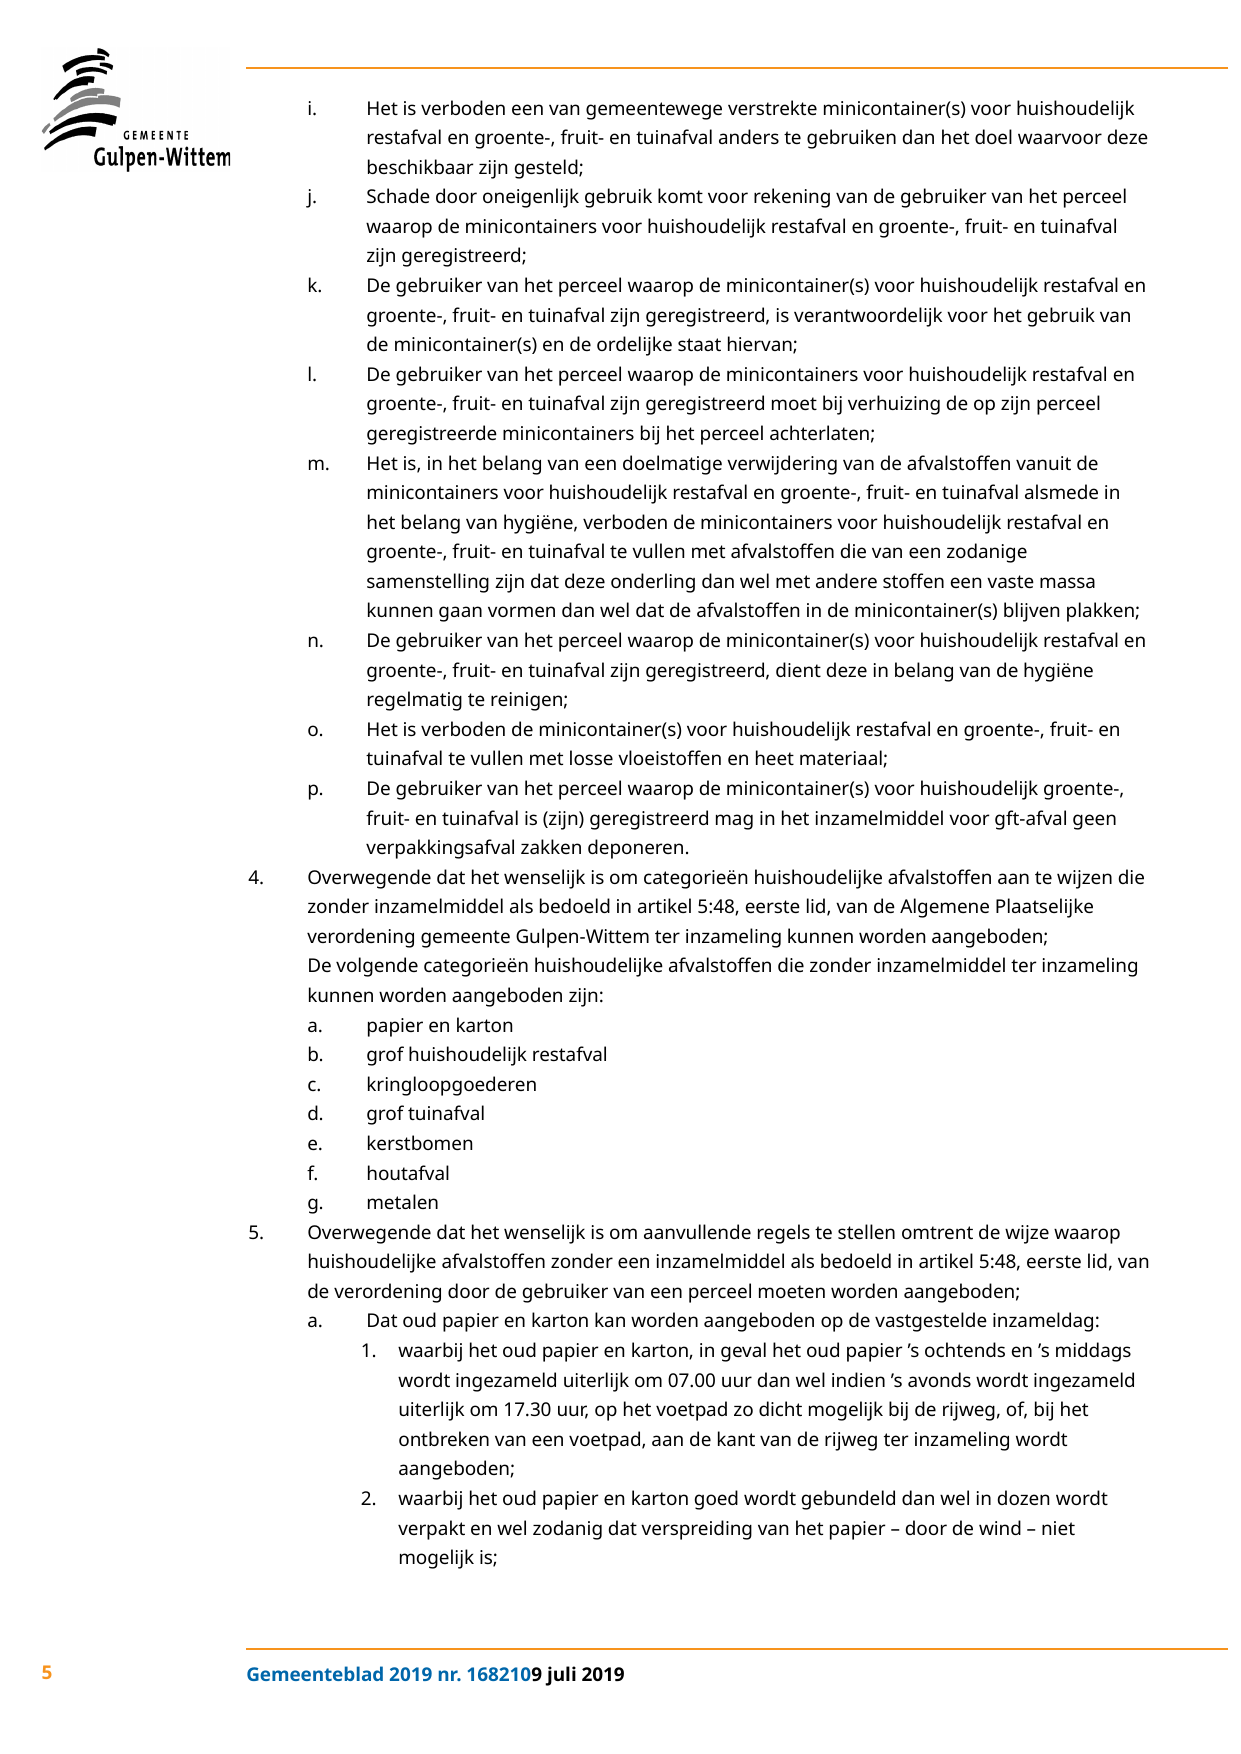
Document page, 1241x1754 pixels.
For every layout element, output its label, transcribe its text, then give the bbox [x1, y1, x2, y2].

list De gebruiker van het perceel waarop de minicontainer(s) voor huishoudelijk restafval en groente-, fruit- en tuinafval zijn geregistreerd, dient deze in belang van de hygiëne regelmatig te reinigen; [307, 627, 1152, 712]
list De gebruiker van het perceel waarop de minicontainer(s) voor huishoudelijk groente-, fruit- en tuinafval is (zijn) geregistreerd mag in het inzamelmiddel voor gft-afval geen verpakkingsafval zakken deponeren. [307, 775, 1152, 860]
list kerstbomen [307, 1130, 1152, 1156]
list De gebruiker van het perceel waarop de minicontainer(s) voor huishoudelijk restafval en groente-, fruit- en tuinafval zijn geregistreerd, is verantwoordelijk voor het gebruik van de minicontainer(s) en de ordelijke staat hiervan; [307, 272, 1152, 357]
picture [41, 47, 231, 172]
list Het is verboden een van gemeentewege verstrekte minicontainer(s) voor huishoudelijk restafval en groente-, fruit- en tuinafval anders te gebruiken dan het doel waarvoor deze beschikbaar zijn gesteld; [307, 95, 1152, 180]
list grof tuinafval [307, 1101, 1152, 1126]
list houtafval [307, 1160, 1152, 1186]
list waarbij het oud papier en karton goed wordt gebundeld dan wel in dozen wordt verpakt en wel zodanig dat verspreiding van het papier – door de wind – niet mogelijk is; [361, 1485, 1152, 1570]
list Dat oud papier en karton kan worden aangeboden op de vastgestelde inzameldag: [307, 1308, 1152, 1333]
list De gebruiker van het perceel waarop de minicontainers voor huishoudelijk restafval en groente-, fruit- en tuinafval zijn geregistreerd moet bij verhuizing de op zijn perceel geregistreerde minicontainers bij het perceel achterlaten; [307, 361, 1152, 446]
list De volgende categorieën huishoudelijke afvalstoffen die zonder inzamelmiddel ter inzameling kunnen worden aangeboden zijn: [248, 953, 1152, 1008]
list kringloopgoederen [307, 1071, 1152, 1097]
list Schade door oneigenlijk gebruik komt voor rekening van de gebruiker van het perceel waarop de minicontainers voor huishoudelijk restafval en groente-, fruit- en tuinafval zijn geregistreerd; [307, 183, 1152, 268]
list papier en karton [307, 1012, 1152, 1038]
list waarbij het oud papier en karton, in geval het oud papier ’s ochtends en ’s middags wordt ingezameld uiterlijk om 07.00 uur dan wel indien ’s avonds wordt ingezameld uiterlijk om 17.30 uur, op het voetpad zo dicht mogelijk bij de rijweg, of, bij het ontbreken van een voetpad, aan de kant van de rijweg ter inzameling wordt aangeboden; [361, 1337, 1152, 1481]
list metalen [307, 1189, 1152, 1215]
list grof huishoudelijk restafval [307, 1041, 1152, 1067]
list Overwegende dat het wenselijk is om aanvullende regels te stellen omtrent de wijze waarop huishoudelijke afvalstoffen zonder een inzamelmiddel als bedoeld in artikel 5:48, eerste lid, van de verordening door de gebruiker van een perceel moeten worden aangeboden; [248, 1219, 1152, 1304]
list Het is, in het belang van een doelmatige verwijdering van de afvalstoffen vanuit de minicontainers voor huishoudelijk restafval en groente-, fruit- en tuinafval alsmede in het belang van hygiëne, verboden de minicontainers voor huishoudelijk restafval en groente-, fruit- en tuinafval te vullen met afvalstoffen die van een zodanige samenstelling zijn dat deze onderling dan wel met andere stoffen een vaste massa kunnen gaan vormen dan wel dat de afvalstoffen in de minicontainer(s) blijven plakken; [307, 450, 1152, 623]
list Overwegende dat het wenselijk is om categorieën huishoudelijke afvalstoffen aan te wijzen die zonder inzamelmiddel als bedoeld in artikel 5:48, eerste lid, van de Algemene Plaatselijke verordening gemeente Gulpen-Wittem ter inzameling kunnen worden aangeboden; [248, 864, 1152, 949]
list Het is verboden de minicontainer(s) voor huishoudelijk restafval en groente-, fruit- en tuinafval te vullen met losse vloeistoffen en heet materiaal; [307, 716, 1152, 771]
